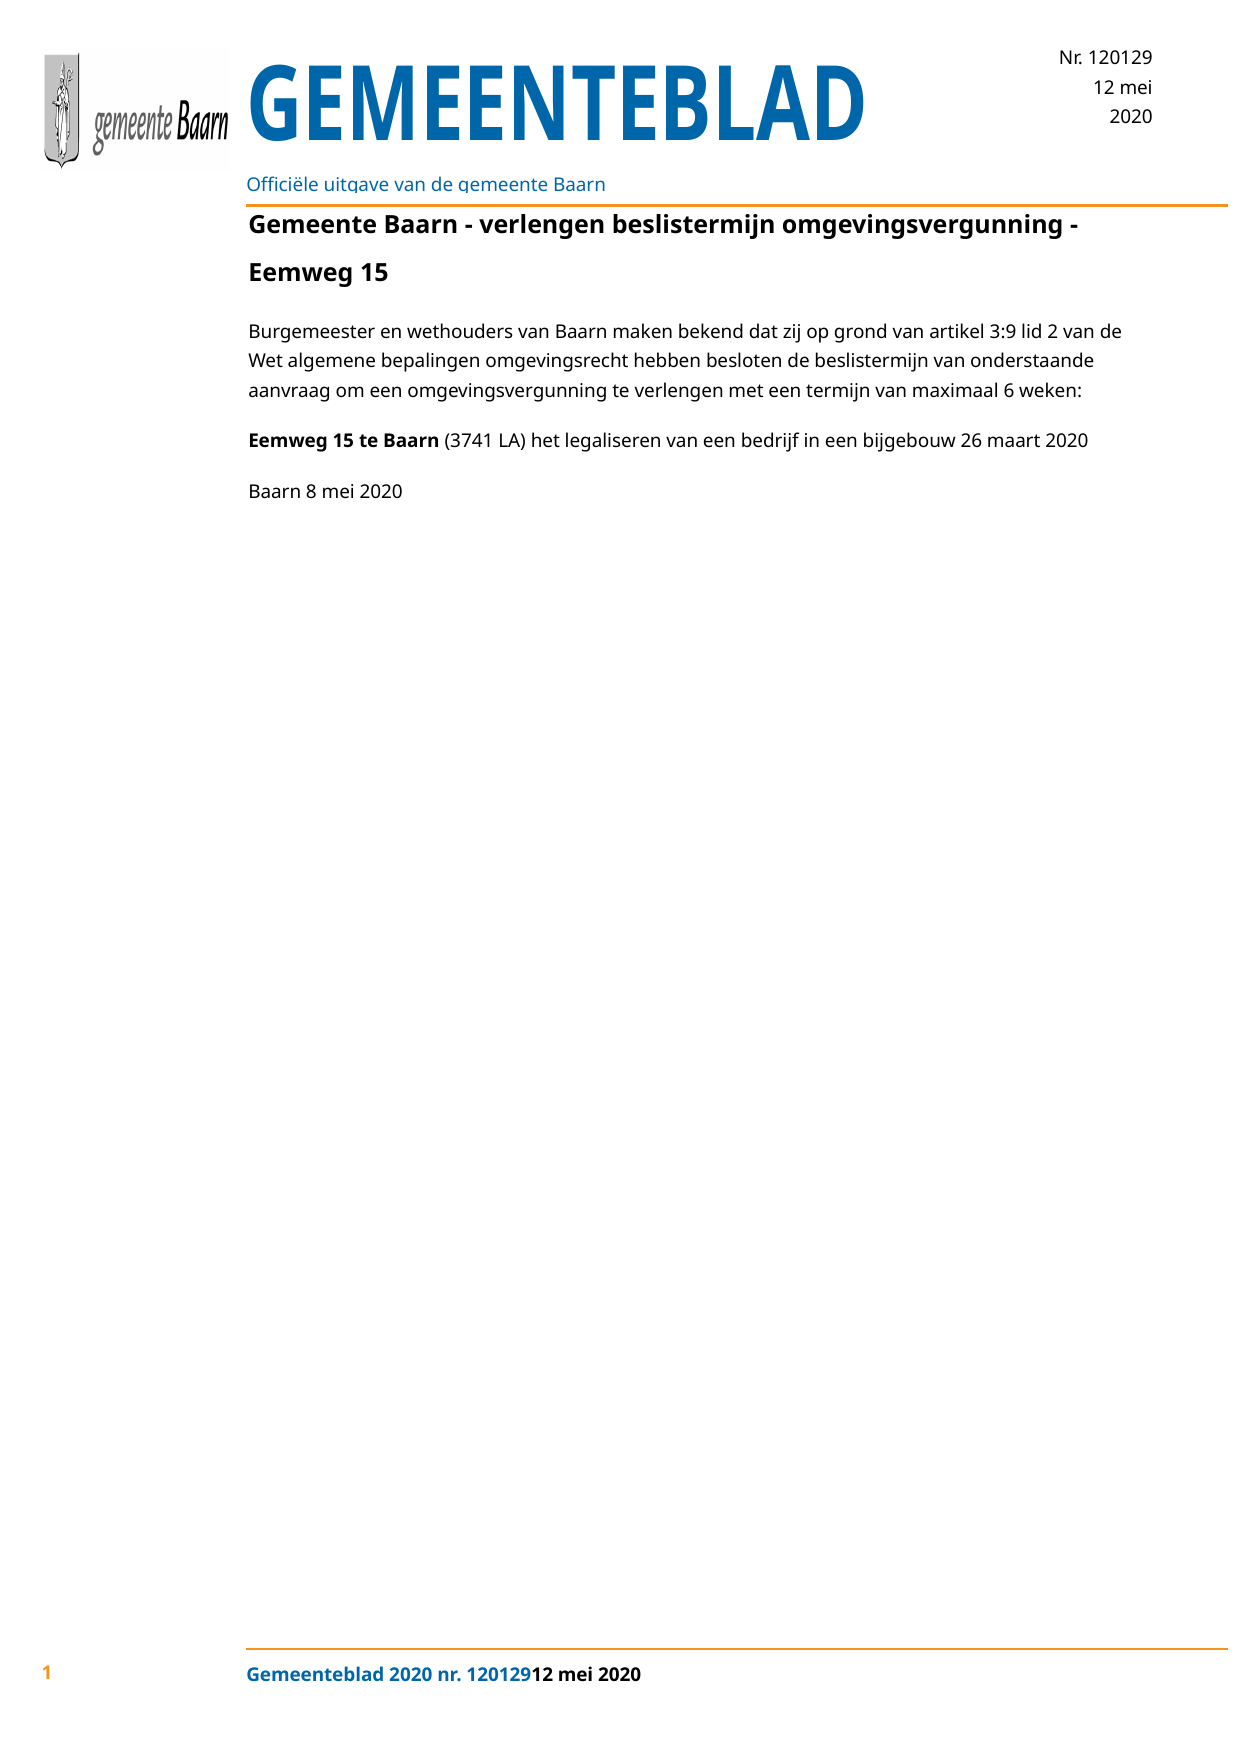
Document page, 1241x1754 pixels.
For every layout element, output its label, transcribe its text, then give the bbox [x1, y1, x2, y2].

text Gemeente Baarn - verlengen beslistermijn omgevingsvergunning - Eemweg 15 [248, 207, 1152, 288]
text Burgemeester en wethouders van Baarn maken bekend dat zij op grond van artikel 3:9 lid 2 van de Wet algemene bepalingen omgevingsrecht hebben besloten de beslistermijn van onderstaande aanvraag om een omgevingsvergunning te verlengen met een termijn van maximaal 6 weken: [248, 318, 1152, 403]
text Baarn 8 mei 2020 [248, 478, 1152, 504]
text Eemweg 15 te Baarn (3741 LA) het legaliseren van een bedrijf in een bijgebouw 26 maart 2020 [248, 427, 1152, 453]
picture [41, 47, 231, 172]
